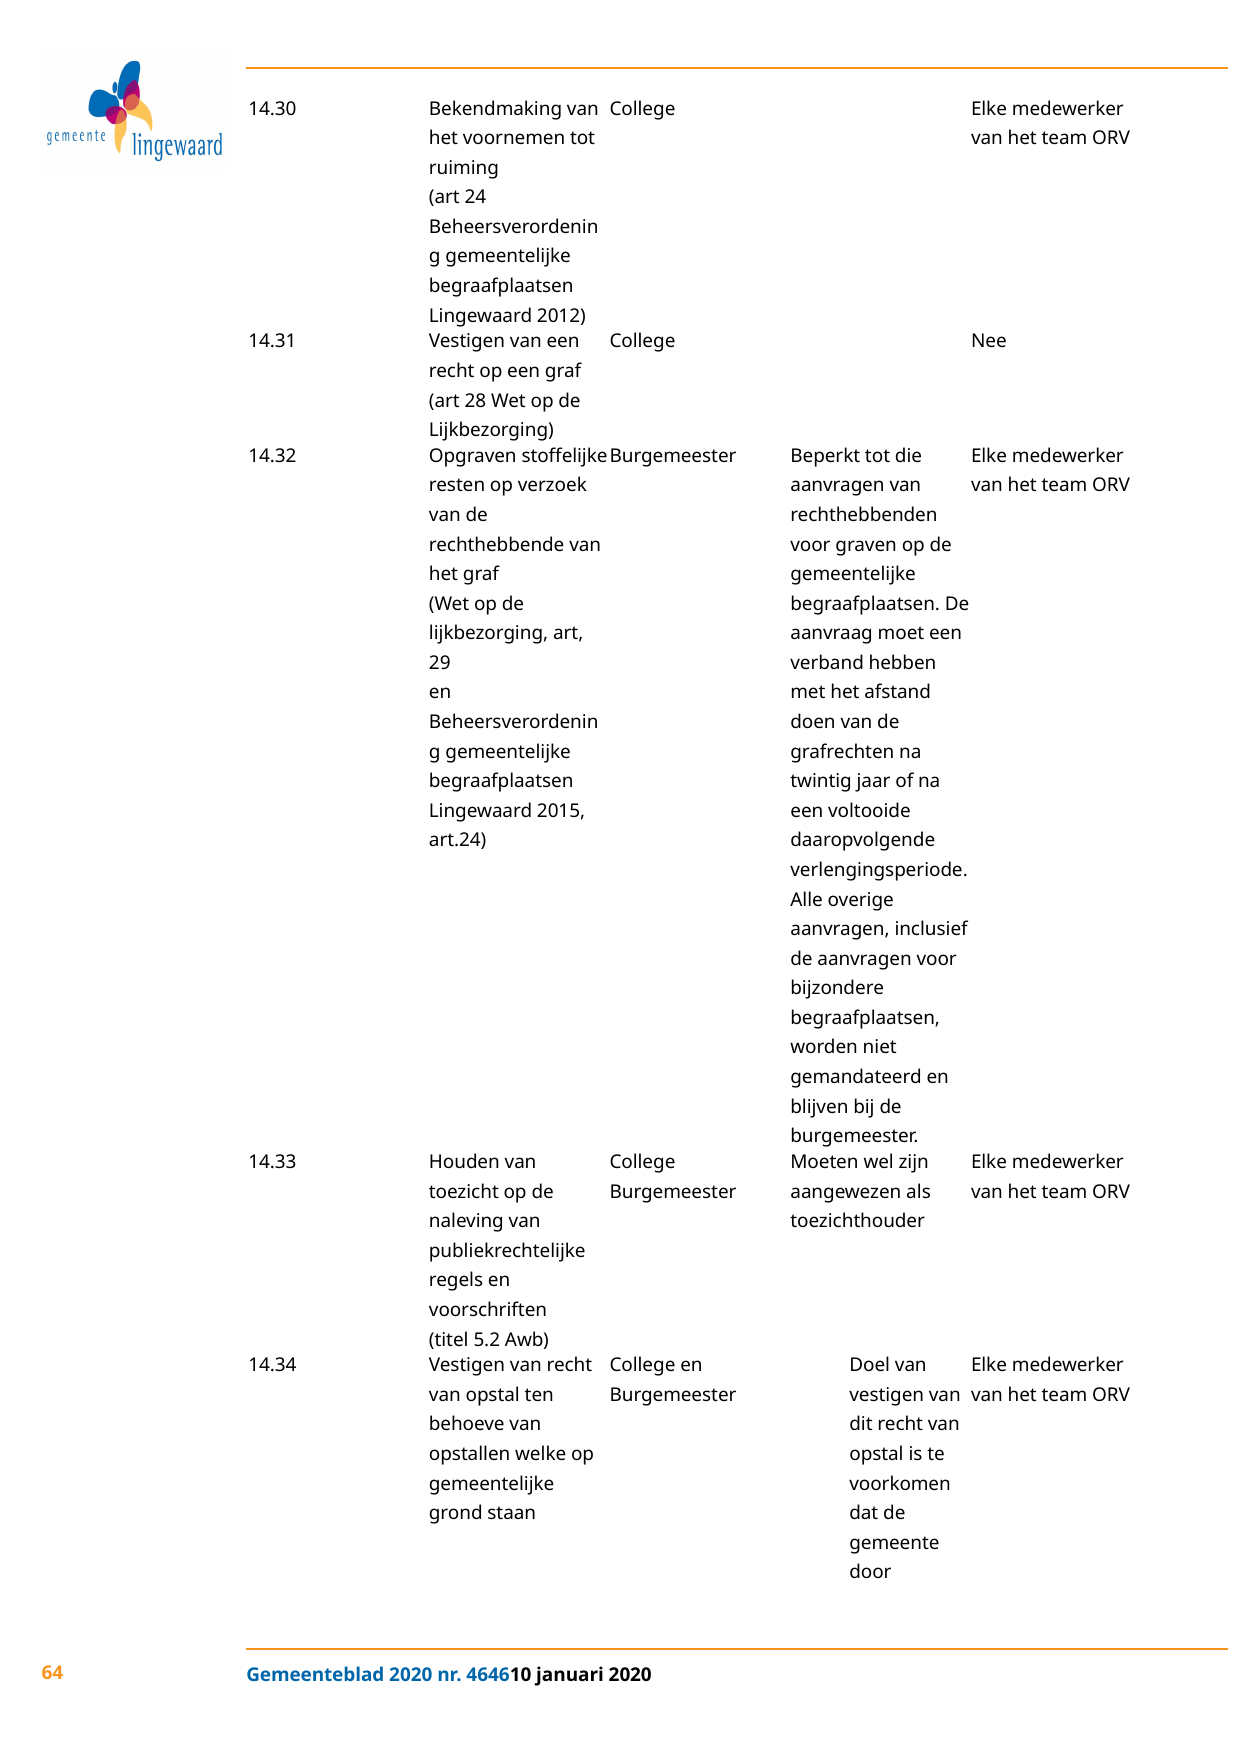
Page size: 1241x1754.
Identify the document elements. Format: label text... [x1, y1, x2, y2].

table_cell Vestigen van een recht op een graf (art 28 Wet op de Lijkbezorging) [429, 328, 609, 442]
table_cell Elke medewerker van het team ORV [971, 95, 1152, 328]
table_cell College Burgemeester [609, 1148, 790, 1351]
table_cell 14.32 [248, 442, 429, 1148]
table_cell 14.31 [248, 328, 429, 442]
table_cell Vestigen van recht van opstal ten behoeve van opstallen welke op gemeentelijke grond staan [429, 1351, 609, 1584]
table_cell [790, 328, 971, 442]
table_cell [790, 95, 971, 328]
table_cell Elke medewerker van het team ORV [971, 1351, 1152, 1584]
table_cell 14.33 [248, 1148, 429, 1351]
table_cell Opgraven stoffelijke resten op verzoek van de rechthebbende van het graf (Wet op de lijkbezorging, art, 29 en Beheersverordening gemeentelijke begraafplaatsen Lingewaard 2015, art.24) [429, 442, 609, 1148]
table_cell College en Burgemeester [609, 1351, 790, 1584]
table_cell Moeten wel zijn aangewezen als toezichthouder [790, 1148, 971, 1351]
table_cell 14.34 [248, 1351, 429, 1584]
table_cell Doel van vestigen van dit recht van opstal is te voorkomen dat de gemeente door [790, 1351, 971, 1584]
table_cell 14.30 [248, 95, 429, 328]
table_cell College [609, 95, 790, 328]
table_cell Houden van toezicht op de naleving van publiekrechtelijke regels en voorschriften (titel 5.2 Awb) [429, 1148, 609, 1351]
table_cell Burgemeester [609, 442, 790, 1148]
table_cell Bekendmaking van het voornemen tot ruiming (art 24 Beheersverordening gemeentelijke begraafplaatsen Lingewaard 2012) [429, 95, 609, 328]
table_cell Nee [971, 328, 1152, 442]
table_cell Elke medewerker van het team ORV [971, 442, 1152, 1148]
table_cell Beperkt tot die aanvragen van rechthebbenden voor graven op de gemeentelijke begraafplaatsen. De aanvraag moet een verband hebben met het afstand doen van de grafrechten na twintig jaar of na een voltooide daaropvolgende verlengingsperiode. Alle overige aanvragen, inclusief de aanvragen voor bijzondere begraafplaatsen, worden niet gemandateerd en blijven bij de burgemeester. [790, 442, 971, 1148]
table_cell College [609, 328, 790, 442]
picture [41, 47, 231, 172]
table_cell Elke medewerker van het team ORV [971, 1148, 1152, 1351]
